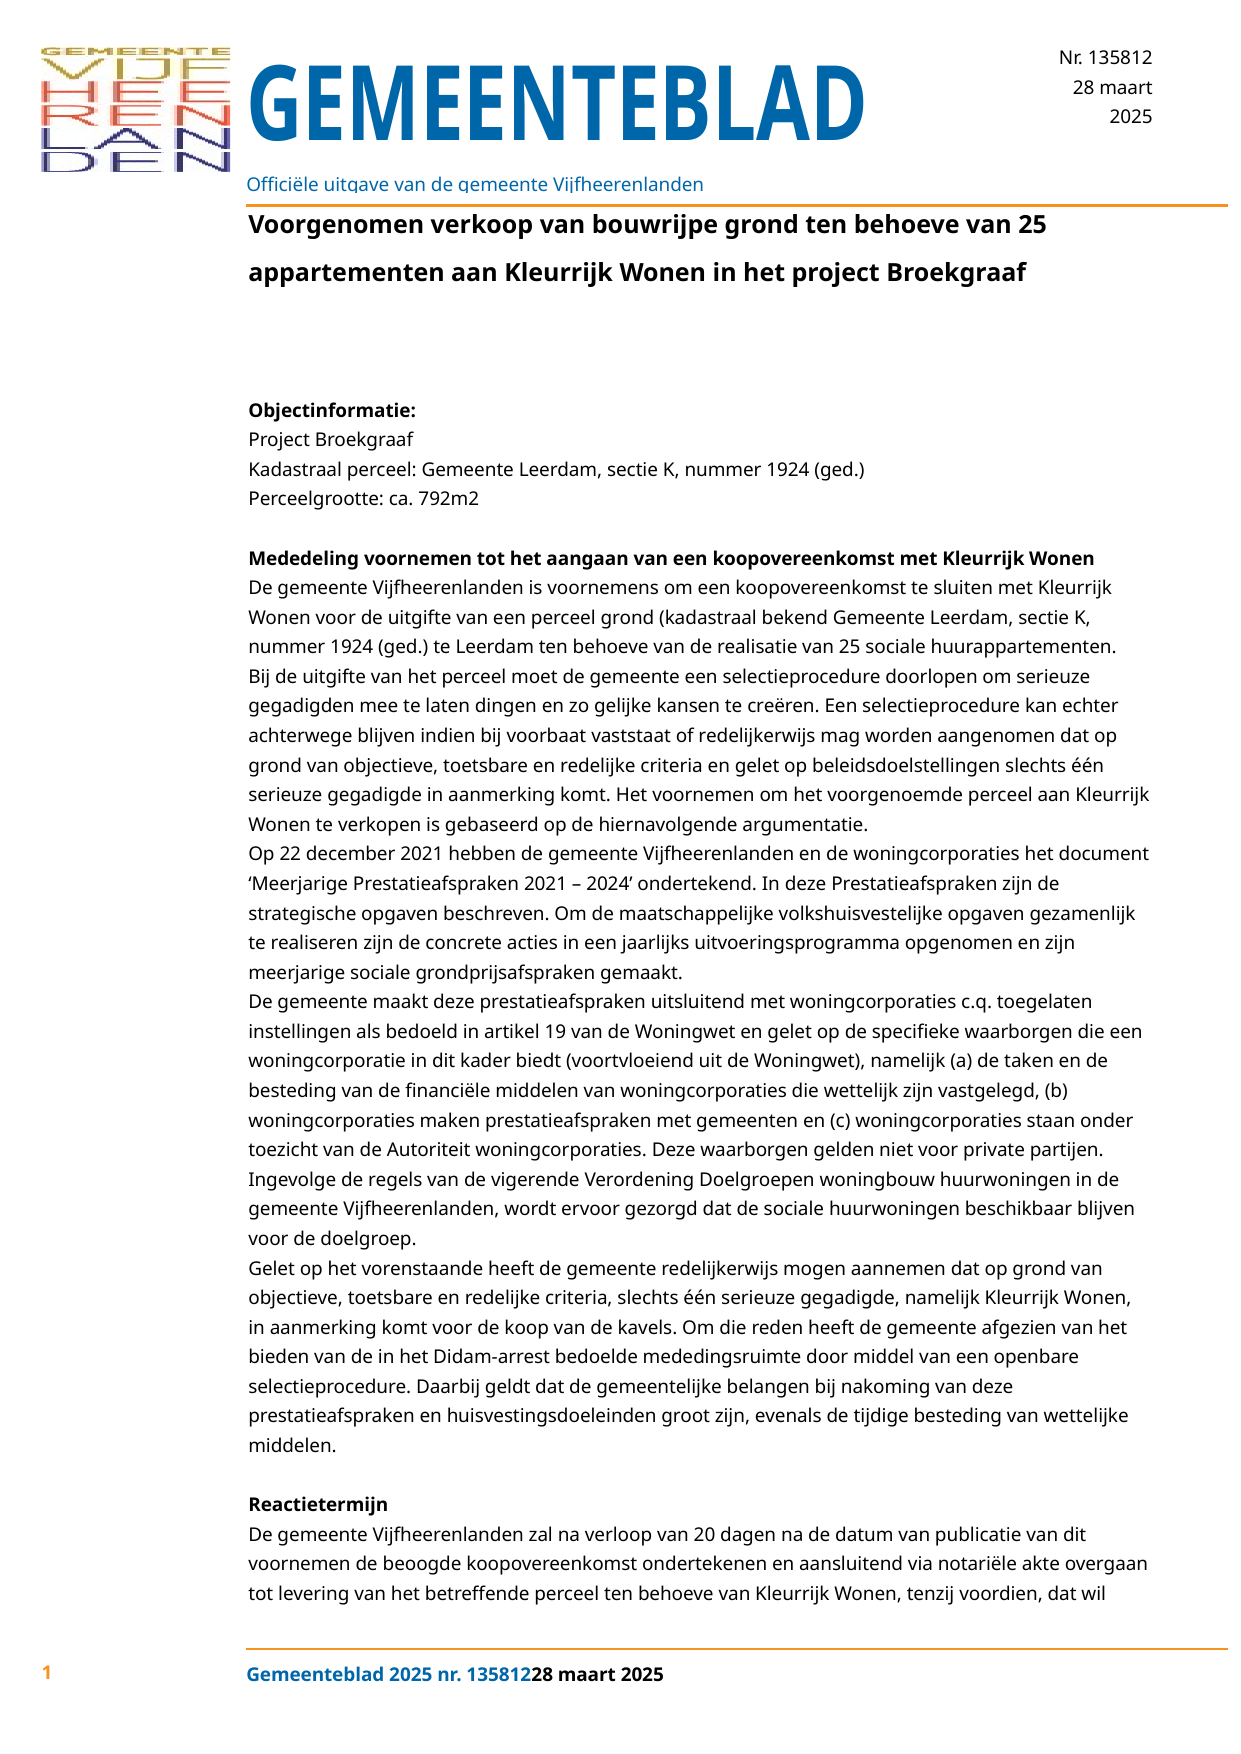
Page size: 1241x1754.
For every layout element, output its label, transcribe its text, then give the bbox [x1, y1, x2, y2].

text Mededeling voornemen tot het aangaan van een koopovereenkomst met Kleurrijk Wonen [248, 545, 1152, 570]
text De gemeente Vijfheerenlanden is voornemens om een koopovereenkomst te sluiten met Kleurrijk Wonen voor de uitgifte van een perceel grond (kadastraal bekend Gemeente Leerdam, sectie K, nummer 1924 (ged.) te Leerdam ten behoeve van de realisatie van 25 sociale huurappartementen. [248, 574, 1152, 659]
text Perceelgrootte: ca. 792m2 [248, 486, 1152, 511]
text Voorgenomen verkoop van bouwrijpe grond ten behoeve van 25 appartementen aan Kleurrijk Wonen in het project Broekgraaf [248, 207, 1152, 288]
text Bij de uitgifte van het perceel moet de gemeente een selectieprocedure doorlopen om serieuze gegadigden mee te laten dingen en zo gelijke kansen te creëren. Een selectieprocedure kan echter achterwege blijven indien bij voorbaat vaststaat of redelijkerwijs mag worden aangenomen dat op grond van objectieve, toetsbare en redelijke criteria en gelet op beleidsdoelstellingen slechts één serieuze gegadigde in aanmerking komt. Het voornemen om het voorgenoemde perceel aan Kleurrijk Wonen te verkopen is gebaseerd op de hiernavolgende argumentatie. [248, 663, 1152, 837]
text Reactietermijn [248, 1491, 1152, 1517]
text Objectinformatie: [248, 397, 1152, 422]
text De gemeente Vijfheerenlanden zal na verloop van 20 dagen na de datum van publicatie van dit voornemen de beoogde koopovereenkomst ondertekenen en aansluitend via notariële akte overgaan tot levering van het betreffende perceel ten behoeve van Kleurrijk Wonen, tenzij voordien, dat wil [248, 1521, 1152, 1606]
text Gelet op het vorenstaande heeft de gemeente redelijkerwijs mogen aannemen dat op grond van objectieve, toetsbare en redelijke criteria, slechts één serieuze gegadigde, namelijk Kleurrijk Wonen, in aanmerking komt voor de koop van de kavels. Om die reden heeft de gemeente afgezien van het bieden van de in het Didam-arrest bedoelde mededingsruimte door middel van een openbare selectieprocedure. Daarbij geldt dat de gemeentelijke belangen bij nakoming van deze prestatieafspraken en huisvestingsdoeleinden groot zijn, evenals de tijdige besteding van wettelijke middelen. [248, 1255, 1152, 1458]
text Op 22 december 2021 hebben de gemeente Vijfheerenlanden en de woningcorporaties het document ‘Meerjarige Prestatieafspraken 2021 – 2024’ ondertekend. In deze Prestatieafspraken zijn de strategische opgaven beschreven. Om de maatschappelijke volkshuisvestelijke opgaven gezamenlijk te realiseren zijn de concrete acties in een jaarlijks uitvoeringsprogramma opgenomen en zijn meerjarige sociale grondprijsafspraken gemaakt. [248, 841, 1152, 984]
text Kadastraal perceel: Gemeente Leerdam, sectie K, nummer 1924 (ged.) [248, 456, 1152, 482]
text Ingevolge de regels van de vigerende Verordening Doelgroepen woningbouw huurwoningen in de gemeente Vijfheerenlanden, wordt ervoor gezorgd dat de sociale huurwoningen beschikbaar blijven voor de doelgroep. [248, 1166, 1152, 1251]
text Project Broekgraaf [248, 426, 1152, 452]
picture [41, 47, 231, 172]
text De gemeente maakt deze prestatieafspraken uitsluitend met woningcorporaties c.q. toegelaten instellingen als bedoeld in artikel 19 van de Woningwet en gelet op de specifieke waarborgen die een woningcorporatie in dit kader biedt (voortvloeiend uit de Woningwet), namelijk (a) de taken en de besteding van de financiële middelen van woningcorporaties die wettelijk zijn vastgelegd, (b) woningcorporaties maken prestatieafspraken met gemeenten en (c) woningcorporaties staan onder toezicht van de Autoriteit woningcorporaties. Deze waarborgen gelden niet voor private partijen. [248, 988, 1152, 1162]
